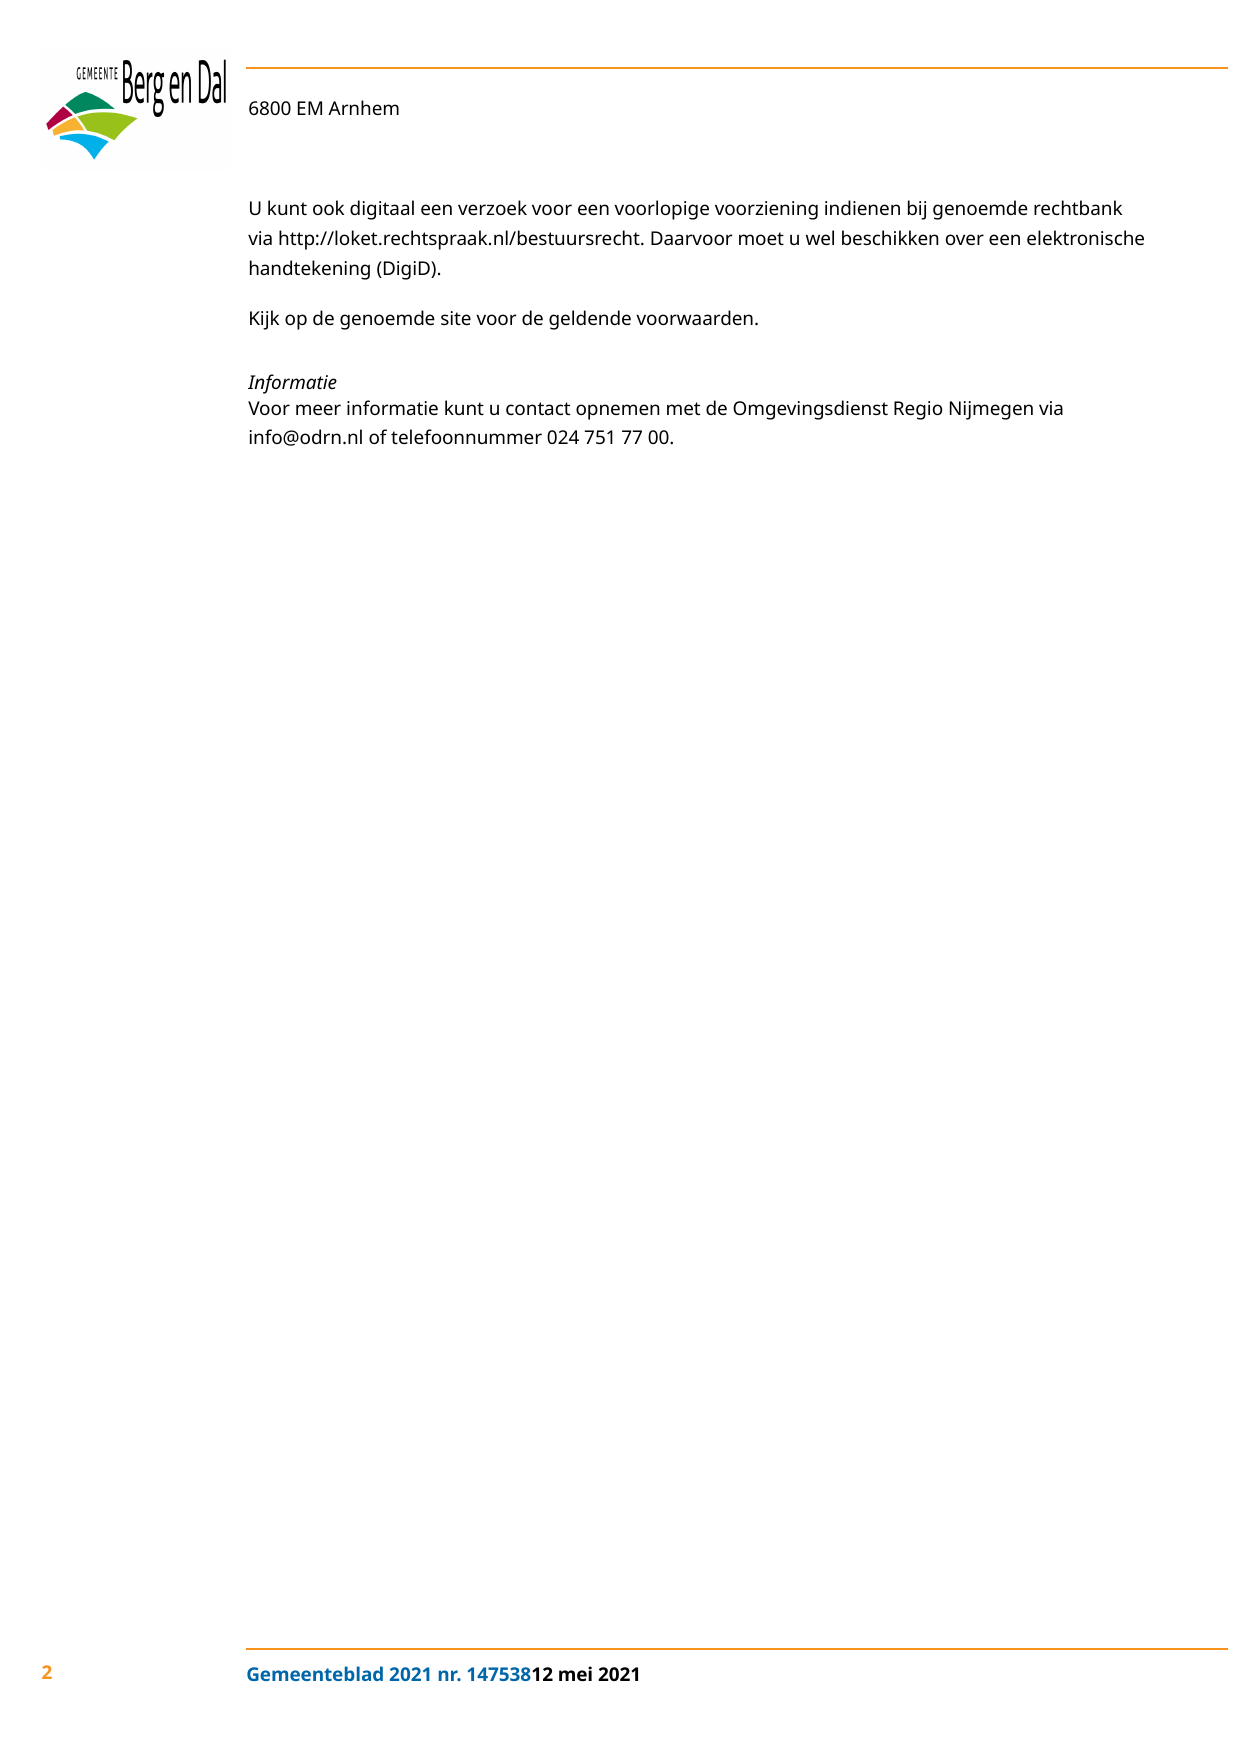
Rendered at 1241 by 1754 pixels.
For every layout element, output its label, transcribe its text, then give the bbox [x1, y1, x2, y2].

picture [41, 47, 231, 172]
text 6800 EM Arnhem [248, 95, 1152, 121]
text Voor meer informatie kunt u contact opnemen met de Omgevingsdienst Regio Nijmegen via info@odrn.nl of telefoonnummer 024 751 77 00. [248, 395, 1152, 450]
text Informatie [248, 369, 1152, 395]
text U kunt ook digitaal een verzoek voor een voorlopige voorziening indienen bij genoemde rechtbank via http://loket.rechtspraak.nl/bestuursrecht. Daarvoor moet u wel beschikken over een elektronische handtekening (DigiD). [248, 196, 1152, 281]
text Kijk op de genoemde site voor de geldende voorwaarden. [248, 305, 1152, 331]
